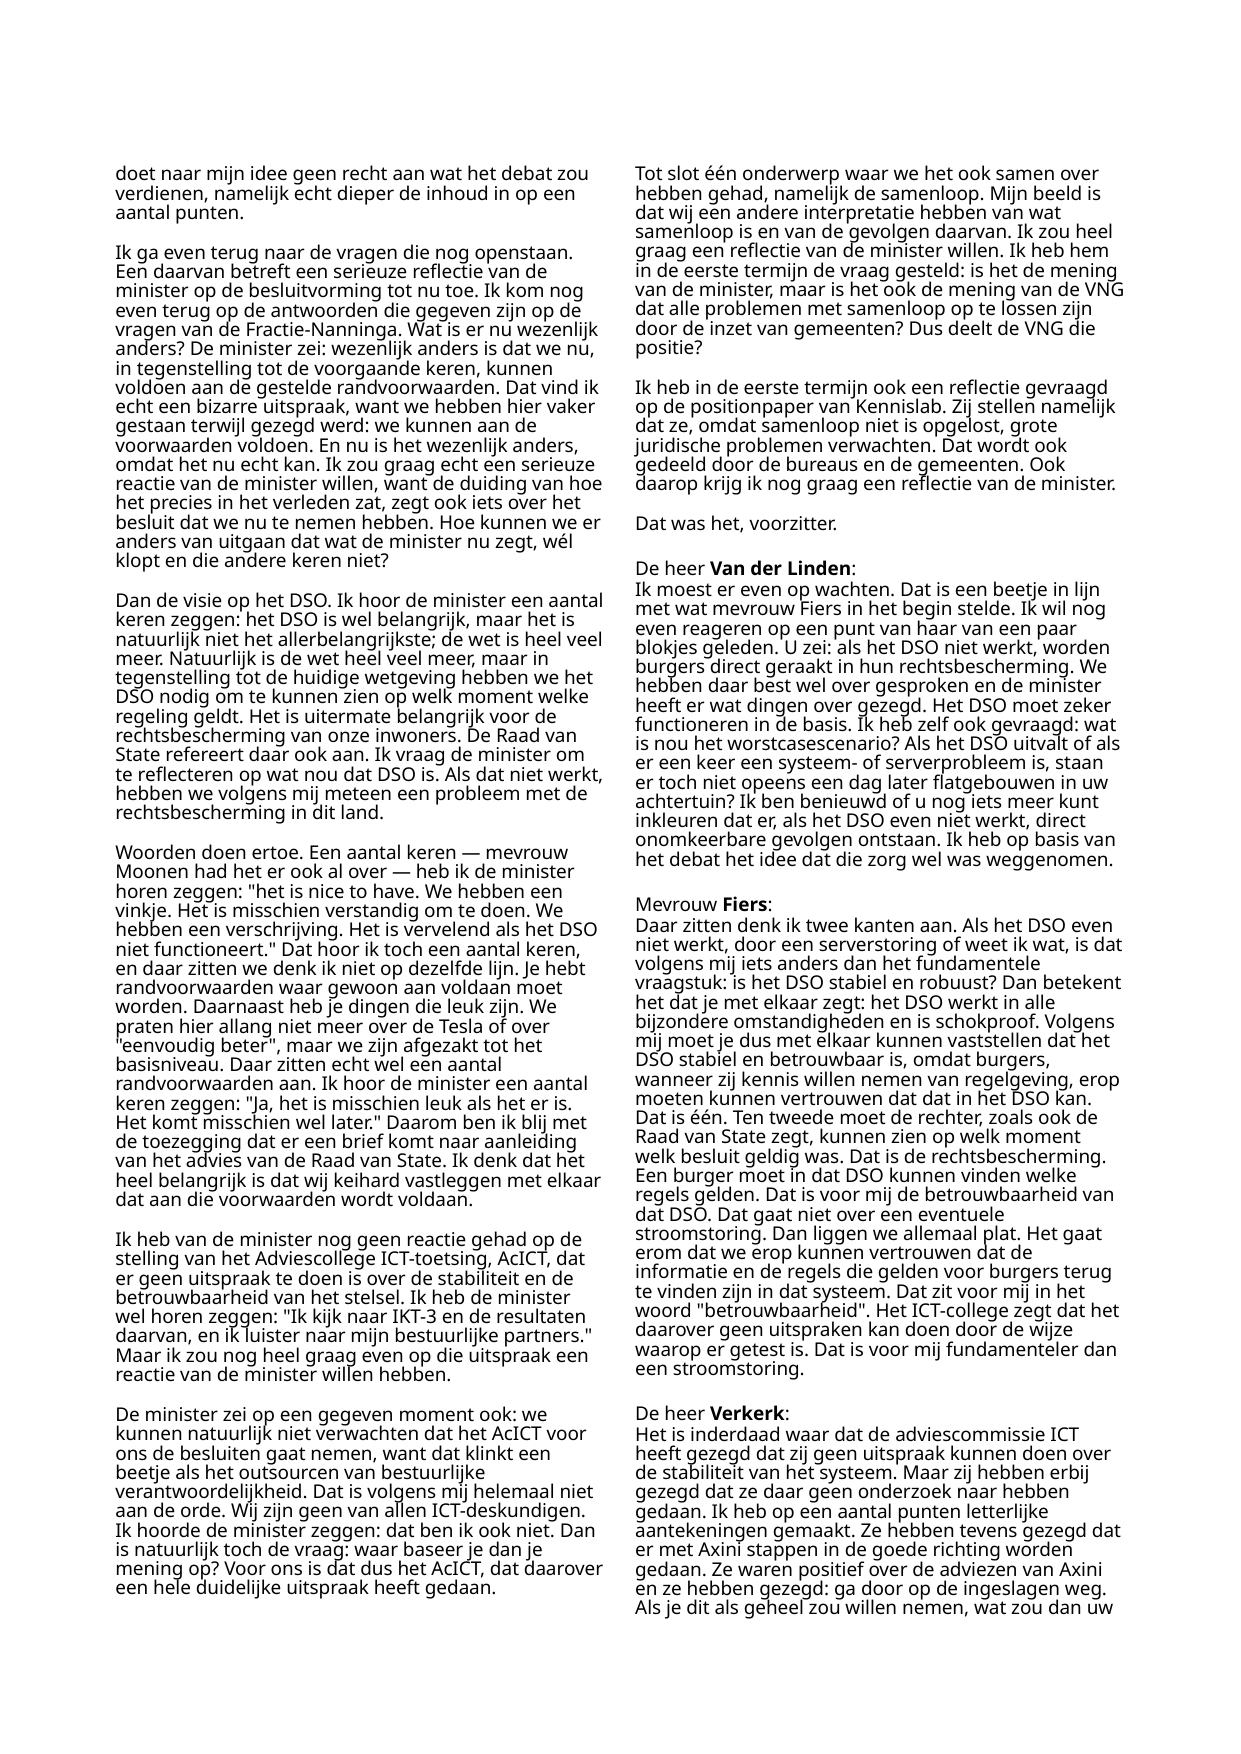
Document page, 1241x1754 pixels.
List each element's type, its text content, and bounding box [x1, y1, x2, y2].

text De heer Verkerk: [635, 1400, 1125, 1426]
text Ik heb van de minister nog geen reactie gehad op de stelling van het Adviescollege ICT-toetsing, AcICT, dat er geen uitspraak te doen is over de stabiliteit en de betrouwbaarheid van het stelsel. Ik heb de minister wel horen zeggen: "Ik kijk naar IKT-3 en de resultaten daarvan, en ik luister naar mijn bestuurlijke partners." Maar ik zou nog heel graag even op die uitspraak een reactie van de minister willen hebben. [115, 1231, 605, 1385]
text Ik ga even terug naar de vragen die nog openstaan. Een daarvan betreft een serieuze reflectie van de minister op de besluitvorming tot nu toe. Ik kom nog even terug op de antwoorden die gegeven zijn op de vragen van de Fractie-Nanninga. Wat is er nu wezenlijk anders? De minister zei: wezenlijk anders is dat we nu, in tegenstelling tot de voorgaande keren, kunnen voldoen aan de gestelde randvoorwaarden. Dat vind ik echt een bizarre uitspraak, want we hebben hier vaker gestaan terwijl gezegd werd: we kunnen aan de voorwaarden voldoen. En nu is het wezenlijk anders, omdat het nu echt kan. Ik zou graag echt een serieuze reactie van de minister willen, want de duiding van hoe het precies in het verleden zat, zegt ook iets over het besluit dat we nu te nemen hebben. Hoe kunnen we er anders van uitgaan dat wat de minister nu zegt, wél klopt en die andere keren niet? [115, 244, 605, 571]
text Het is inderdaad waar dat de adviescommissie ICT heeft gezegd dat zij geen uitspraak kunnen doen over de stabiliteit van het systeem. Maar zij hebben erbij gezegd dat ze daar geen onderzoek naar hebben gedaan. Ik heb op een aantal punten letterlijke aantekeningen gemaakt. Ze hebben tevens gezegd dat er met Axini stappen in de goede richting worden gedaan. Ze waren positief over de adviezen van Axini en ze hebben gezegd: ga door op de ingeslagen weg. Als je dit als geheel zou willen nemen, wat zou dan uw [635, 1426, 1125, 1618]
text Ik heb in de eerste termijn ook een reflectie gevraagd op de positionpaper van Kennislab. Zij stellen namelijk dat ze, omdat samenloop niet is opgelost, grote juridische problemen verwachten. Dat wordt ook gedeeld door de bureaus en de gemeenten. Ook daarop krijg ik nog graag een reflectie van de minister. [635, 379, 1125, 494]
text Daar zitten denk ik twee kanten aan. Als het DSO even niet werkt, door een serverstoring of weet ik wat, is dat volgens mij iets anders dan het fundamentele vraagstuk: is het DSO stabiel en robuust? Dan betekent het dat je met elkaar zegt: het DSO werkt in alle bijzondere omstandigheden en is schokproof. Volgens mij moet je dus met elkaar kunnen vaststellen dat het DSO stabiel en betrouwbaar is, omdat burgers, wanneer zij kennis willen nemen van regelgeving, erop moeten kunnen vertrouwen dat dat in het DSO kan. Dat is één. Ten tweede moet de rechter, zoals ook de Raad van State zegt, kunnen zien op welk moment welk besluit geldig was. Dat is de rechtsbescherming. Een burger moet in dat DSO kunnen vinden welke regels gelden. Dat is voor mij de betrouwbaarheid van dat DSO. Dat gaat niet over een eventuele stroomstoring. Dan liggen we allemaal plat. Het gaat erom dat we erop kunnen vertrouwen dat de informatie en de regels die gelden voor burgers terug te vinden zijn in dat systeem. Dat zit voor mij in het woord "betrouwbaarheid". Het ICT-college zegt dat het daarover geen uitspraken kan doen door de wijze waarop er getest is. Dat is voor mij fundamenteler dan een stroomstoring. [635, 917, 1125, 1379]
text Tot slot één onderwerp waar we het ook samen over hebben gehad, namelijk de samenloop. Mijn beeld is dat wij een andere interpretatie hebben van wat samenloop is en van de gevolgen daarvan. Ik zou heel graag een reflectie van de minister willen. Ik heb hem in de eerste termijn de vraag gesteld: is het de mening van de minister, maar is het ook de mening van de VNG dat alle problemen met samenloop op te lossen zijn door de inzet van gemeenten? Dus deelt de VNG die positie? [635, 165, 1125, 358]
text De heer Van der Linden: [635, 555, 1125, 581]
text De minister zei op een gegeven moment ook: we kunnen natuurlijk niet verwachten dat het AcICT voor ons de besluiten gaat nemen, want dat klinkt een beetje als het outsourcen van bestuurlijke verantwoordelijkheid. Dat is volgens mij helemaal niet aan de orde. Wij zijn geen van allen ICT-deskundigen. Ik hoorde de minister zeggen: dat ben ik ook niet. Dan is natuurlijk toch de vraag: waar baseer je dan je mening op? Voor ons is dat dus het AcICT, dat daarover een hele duidelijke uitspraak heeft gedaan. [115, 1406, 605, 1599]
text Mevrouw Fiers: [635, 891, 1125, 917]
text doet naar mijn idee geen recht aan wat het debat zou verdienen, namelijk echt dieper de inhoud in op een aantal punten. [115, 165, 605, 223]
text Dat was het, voorzitter. [635, 515, 1125, 534]
text Woorden doen ertoe. Een aantal keren — mevrouw Moonen had het er ook al over — heb ik de minister horen zeggen: "het is nice to have. We hebben een vinkje. Het is misschien verstandig om te doen. We hebben een verschrijving. Het is vervelend als het DSO niet functioneert." Dat hoor ik toch een aantal keren, en daar zitten we denk ik niet op dezelfde lijn. Je hebt randvoorwaarden waar gewoon aan voldaan moet worden. Daarnaast heb je dingen die leuk zijn. We praten hier allang niet meer over de Tesla of over "eenvoudig beter", maar we zijn afgezakt tot het basisniveau. Daar zitten echt wel een aantal randvoorwaarden aan. Ik hoor de minister een aantal keren zeggen: "Ja, het is misschien leuk als het er is. Het komt misschien wel later." Daarom ben ik blij met de toezegging dat er een brief komt naar aanleiding van het advies van de Raad van State. Ik denk dat het heel belangrijk is dat wij keihard vastleggen met elkaar dat aan die voorwaarden wordt voldaan. [115, 844, 605, 1210]
text Dan de visie op het DSO. Ik hoor de minister een aantal keren zeggen: het DSO is wel belangrijk, maar het is natuurlijk niet het allerbelangrijkste; de wet is heel veel meer. Natuurlijk is de wet heel veel meer, maar in tegenstelling tot de huidige wetgeving hebben we het DSO nodig om te kunnen zien op welk moment welke regeling geldt. Het is uitermate belangrijk voor de rechtsbescherming van onze inwoners. De Raad van State refereert daar ook aan. Ik vraag de minister om te reflecteren op wat nou dat DSO is. Als dat niet werkt, hebben we volgens mij meteen een probleem met de rechtsbescherming in dit land. [115, 592, 605, 823]
text Ik moest er even op wachten. Dat is een beetje in lijn met wat mevrouw Fiers in het begin stelde. Ik wil nog even reageren op een punt van haar van een paar blokjes geleden. U zei: als het DSO niet werkt, worden burgers direct geraakt in hun rechtsbescherming. We hebben daar best wel over gesproken en de minister heeft er wat dingen over gezegd. Het DSO moet zeker functioneren in de basis. Ik heb zelf ook gevraagd: wat is nou het worstcasescenario? Als het DSO uitvalt of als er een keer een systeem- of serverprobleem is, staan er toch niet opeens een dag later flatgebouwen in uw achtertuin? Ik ben benieuwd of u nog iets meer kunt inkleuren dat er, als het DSO even niet werkt, direct onomkeerbare gevolgen ontstaan. Ik heb op basis van het debat het idee dat die zorg wel was weggenomen. [635, 581, 1125, 870]
